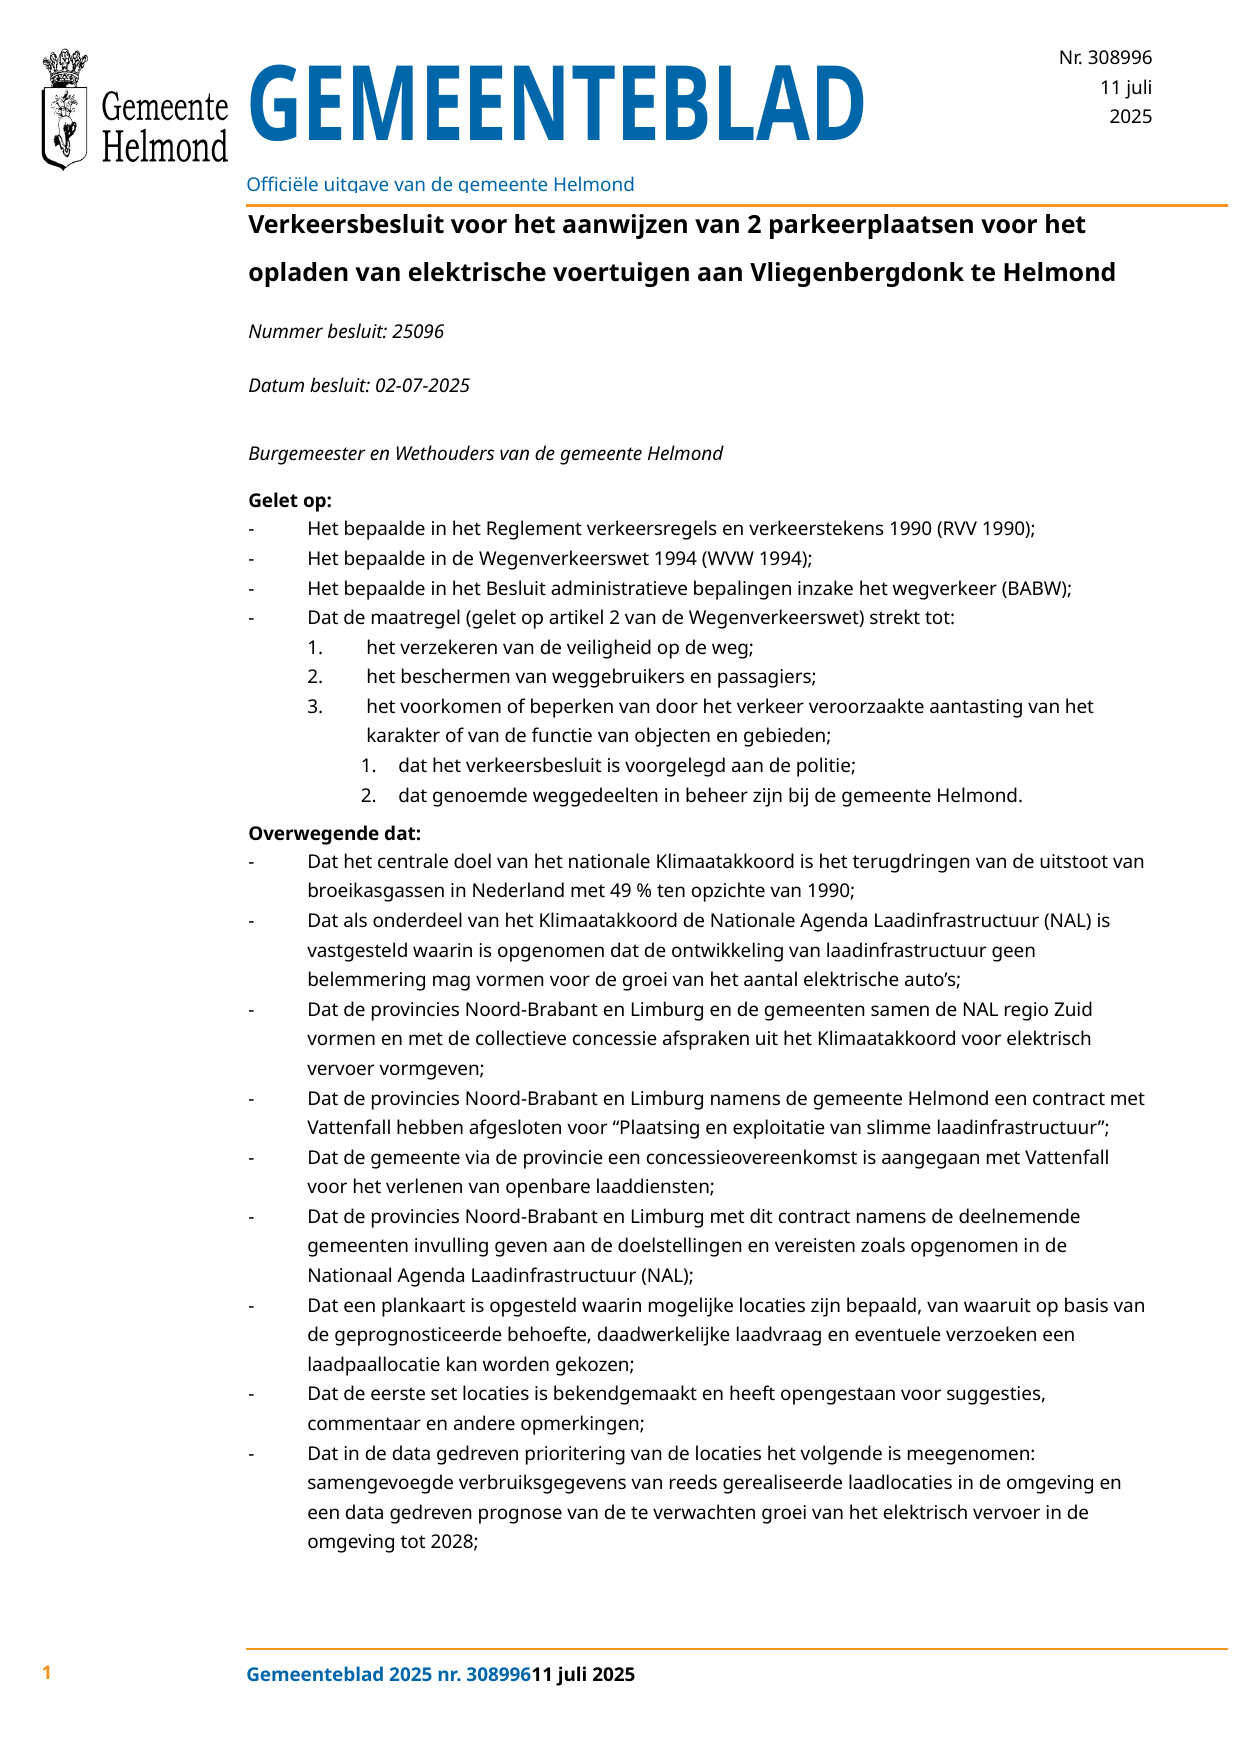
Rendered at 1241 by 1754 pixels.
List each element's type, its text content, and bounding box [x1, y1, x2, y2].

list Dat in de data gedreven prioritering van de locaties het volgende is meegenomen: samengevoegde verbruiksgegevens van reeds gerealiseerde laadlocaties in de omgeving en een data gedreven prognose van de te verwachten groei van het elektrisch vervoer in de omgeving tot 2028; [248, 1440, 1152, 1554]
list het beschermen van weggebruikers en passagiers; [307, 663, 1152, 689]
list dat het verkeersbesluit is voorgelegd aan de politie; [361, 752, 1152, 778]
list dat genoemde weggedeelten in beheer zijn bij de gemeente Helmond. [361, 782, 1152, 808]
text Gelet op: [248, 487, 1152, 513]
list Dat de eerste set locaties is bekendgemaakt en heeft opengestaan voor suggesties, commentaar en andere opmerkingen; [248, 1381, 1152, 1436]
picture [41, 47, 231, 172]
list Dat de gemeente via de provincie een concessieovereenkomst is aangegaan met Vattenfall voor het verlenen van openbare laaddiensten; [248, 1144, 1152, 1199]
list Dat het centrale doel van het nationale Klimaatakkoord is het terugdringen van de uitstoot van broeikasgassen in Nederland met 49 % ten opzichte van 1990; [248, 848, 1152, 903]
text Verkeersbesluit voor het aanwijzen van 2 parkeerplaatsen voor het opladen van elektrische voertuigen aan Vliegenbergdonk te Helmond [248, 207, 1152, 288]
text Overwegende dat: [248, 820, 1152, 846]
list Dat de provincies Noord-Brabant en Limburg namens de gemeente Helmond een contract met Vattenfall hebben afgesloten voor “Plaatsing en exploitatie van slimme laadinfrastructuur”; [248, 1085, 1152, 1140]
list het voorkomen of beperken van door het verkeer veroorzaakte aantasting van het karakter of van de functie van objecten en gebieden; [307, 693, 1152, 748]
list Dat als onderdeel van het Klimaatakkoord de Nationale Agenda Laadinfrastructuur (NAL) is vastgesteld waarin is opgenomen dat de ontwikkeling van laadinfrastructuur geen belemmering mag vormen voor de groei van het aantal elektrische auto’s; [248, 907, 1152, 992]
list Dat de provincies Noord-Brabant en Limburg en de gemeenten samen de NAL regio Zuid vormen en met de collectieve concessie afspraken uit het Klimaatakkoord voor elektrisch vervoer vormgeven; [248, 996, 1152, 1081]
text Burgemeester en Wethouders van de gemeente Helmond [248, 440, 1152, 465]
list Het bepaalde in de Wegenverkeerswet 1994 (WVW 1994); [248, 545, 1152, 571]
list Dat de maatregel (gelet op artikel 2 van de Wegenverkeerswet) strekt tot: [248, 604, 1152, 630]
list Dat een plankaart is opgesteld waarin mogelijke locaties zijn bepaald, van waaruit op basis van de geprognosticeerde behoefte, daadwerkelijke laadvraag en eventuele verzoeken een laadpaallocatie kan worden gekozen; [248, 1292, 1152, 1377]
list het verzekeren van de veiligheid op de weg; [307, 634, 1152, 660]
list Dat de provincies Noord-Brabant en Limburg met dit contract namens de deelnemende gemeenten invulling geven aan de doelstellingen en vereisten zoals opgenomen in de Nationaal Agenda Laadinfrastructuur (NAL); [248, 1203, 1152, 1288]
list Het bepaalde in het Besluit administratieve bepalingen inzake het wegverkeer (BABW); [248, 575, 1152, 601]
text Datum besluit: 02-07-2025 [248, 372, 1152, 398]
text Nummer besluit: 25096 [248, 318, 1152, 344]
list Het bepaalde in het Reglement verkeersregels en verkeerstekens 1990 (RVV 1990); [248, 516, 1152, 541]
